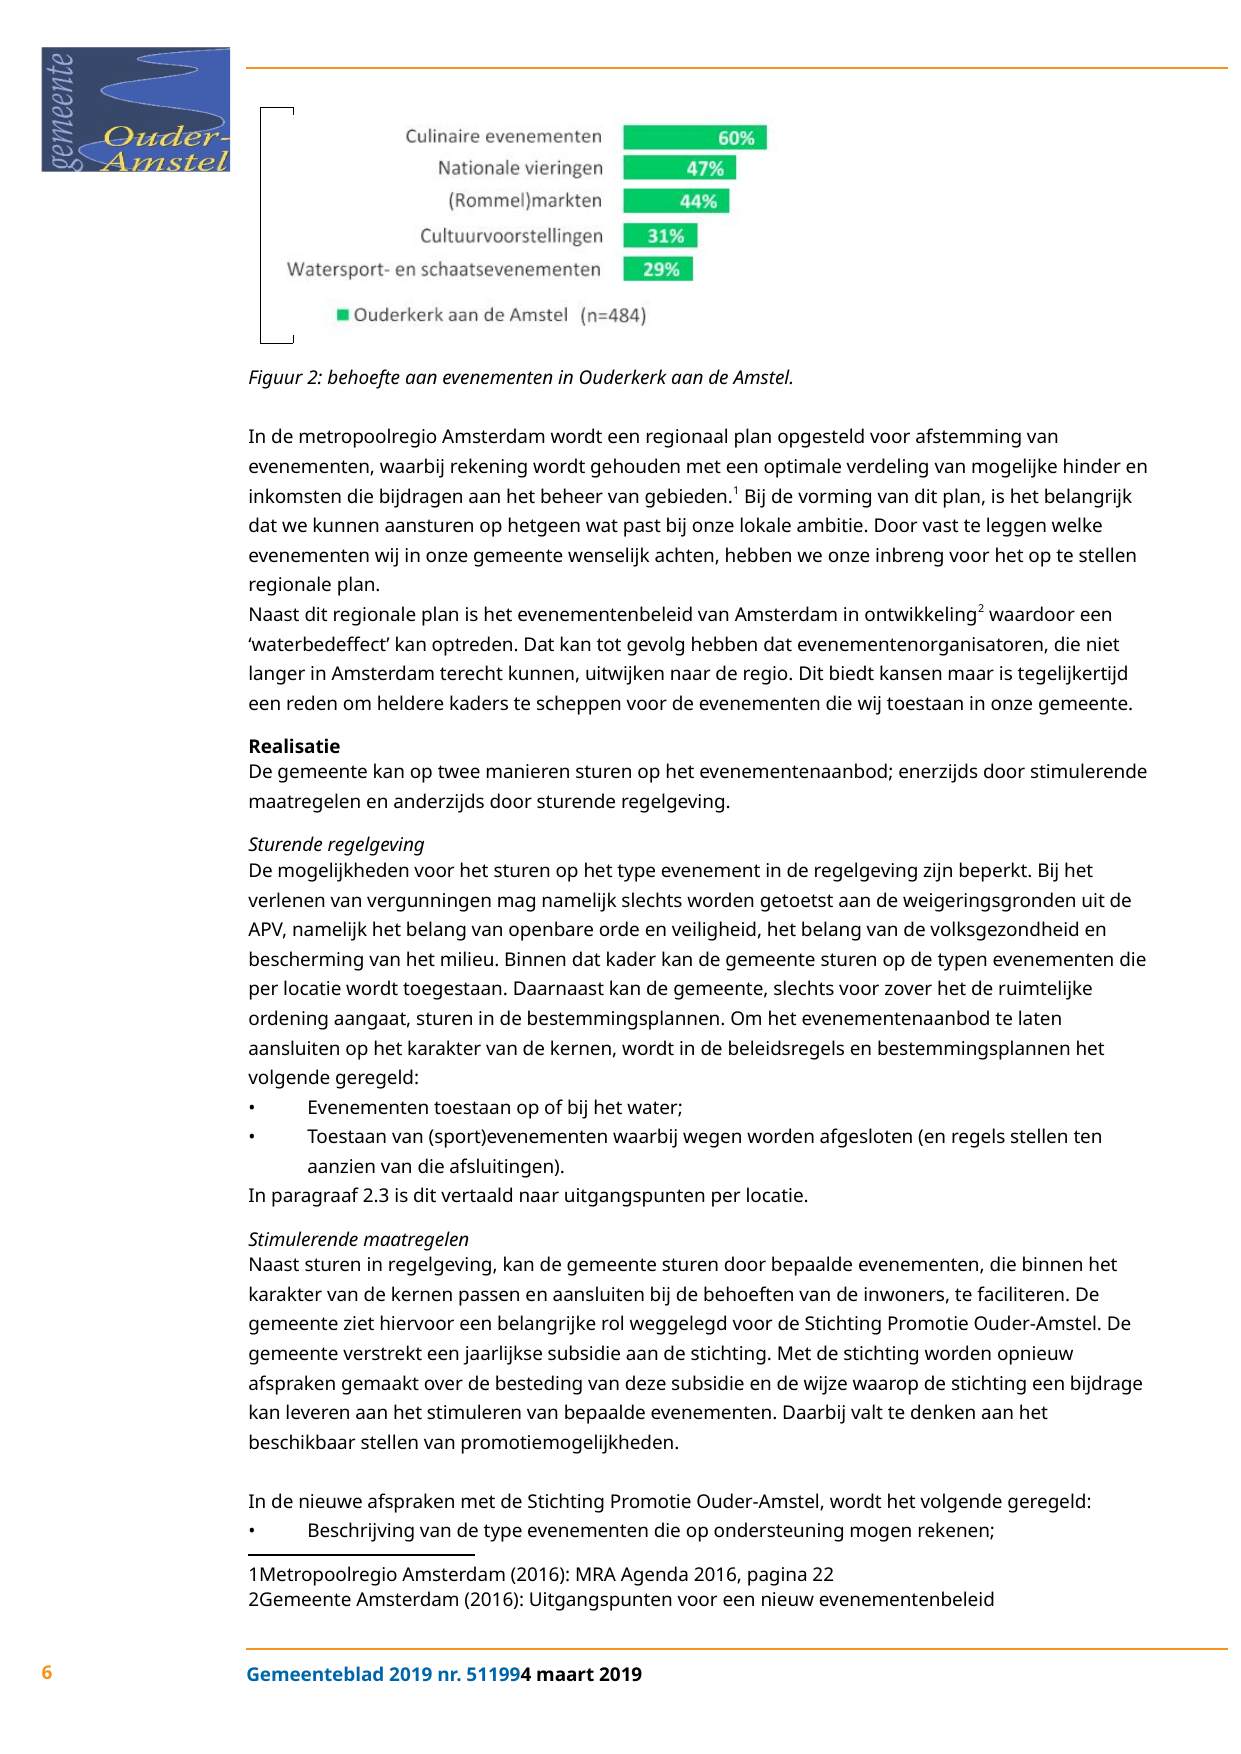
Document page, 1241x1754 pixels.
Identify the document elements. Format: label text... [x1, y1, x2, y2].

text In de nieuwe afspraken met de Stichting Promotie Ouder-Amstel, wordt het volgende geregeld: [248, 1488, 1152, 1514]
text De mogelijkheden voor het sturen op het type evenement in de regelgeving zijn beperkt. Bij het verlenen van vergunningen mag namelijk slechts worden getoetst aan de weigeringsgronden uit de APV, namelijk het belang van openbare orde en veiligheid, het belang van de volksgezondheid en bescherming van het milieu. Binnen dat kader kan de gemeente sturen op de typen evenementen die per locatie wordt toegestaan. Daarnaast kan de gemeente, slechts voor zover het de ruimtelijke ordening aangaat, sturen in de bestemmingsplannen. Om het evenementenaanbod te laten aansluiten op het karakter van de kernen, wordt in de beleidsregels en bestemmingsplannen het volgende geregeld: [248, 857, 1152, 1090]
picture [41, 47, 231, 172]
text Stimulerende maatregelen [248, 1226, 1152, 1251]
text Realisatie [248, 733, 1152, 759]
text Naast dit regionale plan is het evenementenbeleid van Amsterdam in ontwikkeling waardoor een ‘waterbedeffect’ kan optreden. Dat kan tot gevolg hebben dat evenementenorganisatoren, die niet langer in Amsterdam terecht kunnen, uitwijken naar de regio. Dit biedt kansen maar is tegelijkertijd een reden om heldere kaders te scheppen voor de evenementen die wij toestaan in onze gemeente. [248, 601, 1152, 716]
text De gemeente kan op twee manieren sturen op het evenementenaanbod; enerzijds door stimulerende maatregelen en anderzijds door sturende regelgeving. [248, 759, 1152, 814]
text Sturende regelgeving [248, 831, 1152, 857]
text In paragraaf 2.3 is dit vertaald naar uitgangspunten per locatie. [248, 1183, 1152, 1208]
list Beschrijving van de type evenementen die op ondersteuning mogen rekenen; [248, 1518, 1152, 1543]
text Naast sturen in regelgeving, kan de gemeente sturen door bepaalde evenementen, die binnen het karakter van de kernen passen en aansluiten bij de behoeften van de inwoners, te faciliteren. De gemeente ziet hiervoor een belangrijke rol weggelegd voor de Stichting Promotie Ouder-Amstel. De gemeente verstrekt een jaarlijkse subsidie aan de stichting. Met de stichting worden opnieuw afspraken gemaakt over de besteding van deze subsidie en de wijze waarop de stichting een bijdrage kan leveren aan het stimuleren van bepaalde evenementen. Daarbij valt te denken aan het beschikbaar stellen van promotiemogelijkheden. [248, 1251, 1152, 1455]
text Metropoolregio Amsterdam (2016): MRA Agenda 2016, pagina 22 [248, 1561, 1152, 1586]
list Toestaan van (sport)evenementen waarbij wegen worden afgesloten (en regels stellen ten aanzien van die afsluitingen). [248, 1123, 1152, 1179]
text Figuur 2: behoefte aan evenementen in Ouderkerk aan de Amstel. [248, 364, 1152, 390]
list Evenementen toestaan op of bij het water; [248, 1094, 1152, 1119]
text Gemeente Amsterdam (2016): Uitgangspunten voor een nieuw evenementenbeleid [248, 1586, 1152, 1612]
picture [268, 115, 801, 335]
text In de metropoolregio Amsterdam wordt een regionaal plan opgesteld voor afstemming van evenementen, waarbij rekening wordt gehouden met een optimale verdeling van mogelijke hinder en inkomsten die bijdragen aan het beheer van gebieden. Bij de vorming van dit plan, is het belangrijk dat we kunnen aansturen op hetgeen wat past bij onze lokale ambitie. Door vast te leggen welke evenementen wij in onze gemeente wenselijk achten, hebben we onze inbreng voor het op te stellen regionale plan. [248, 424, 1152, 597]
